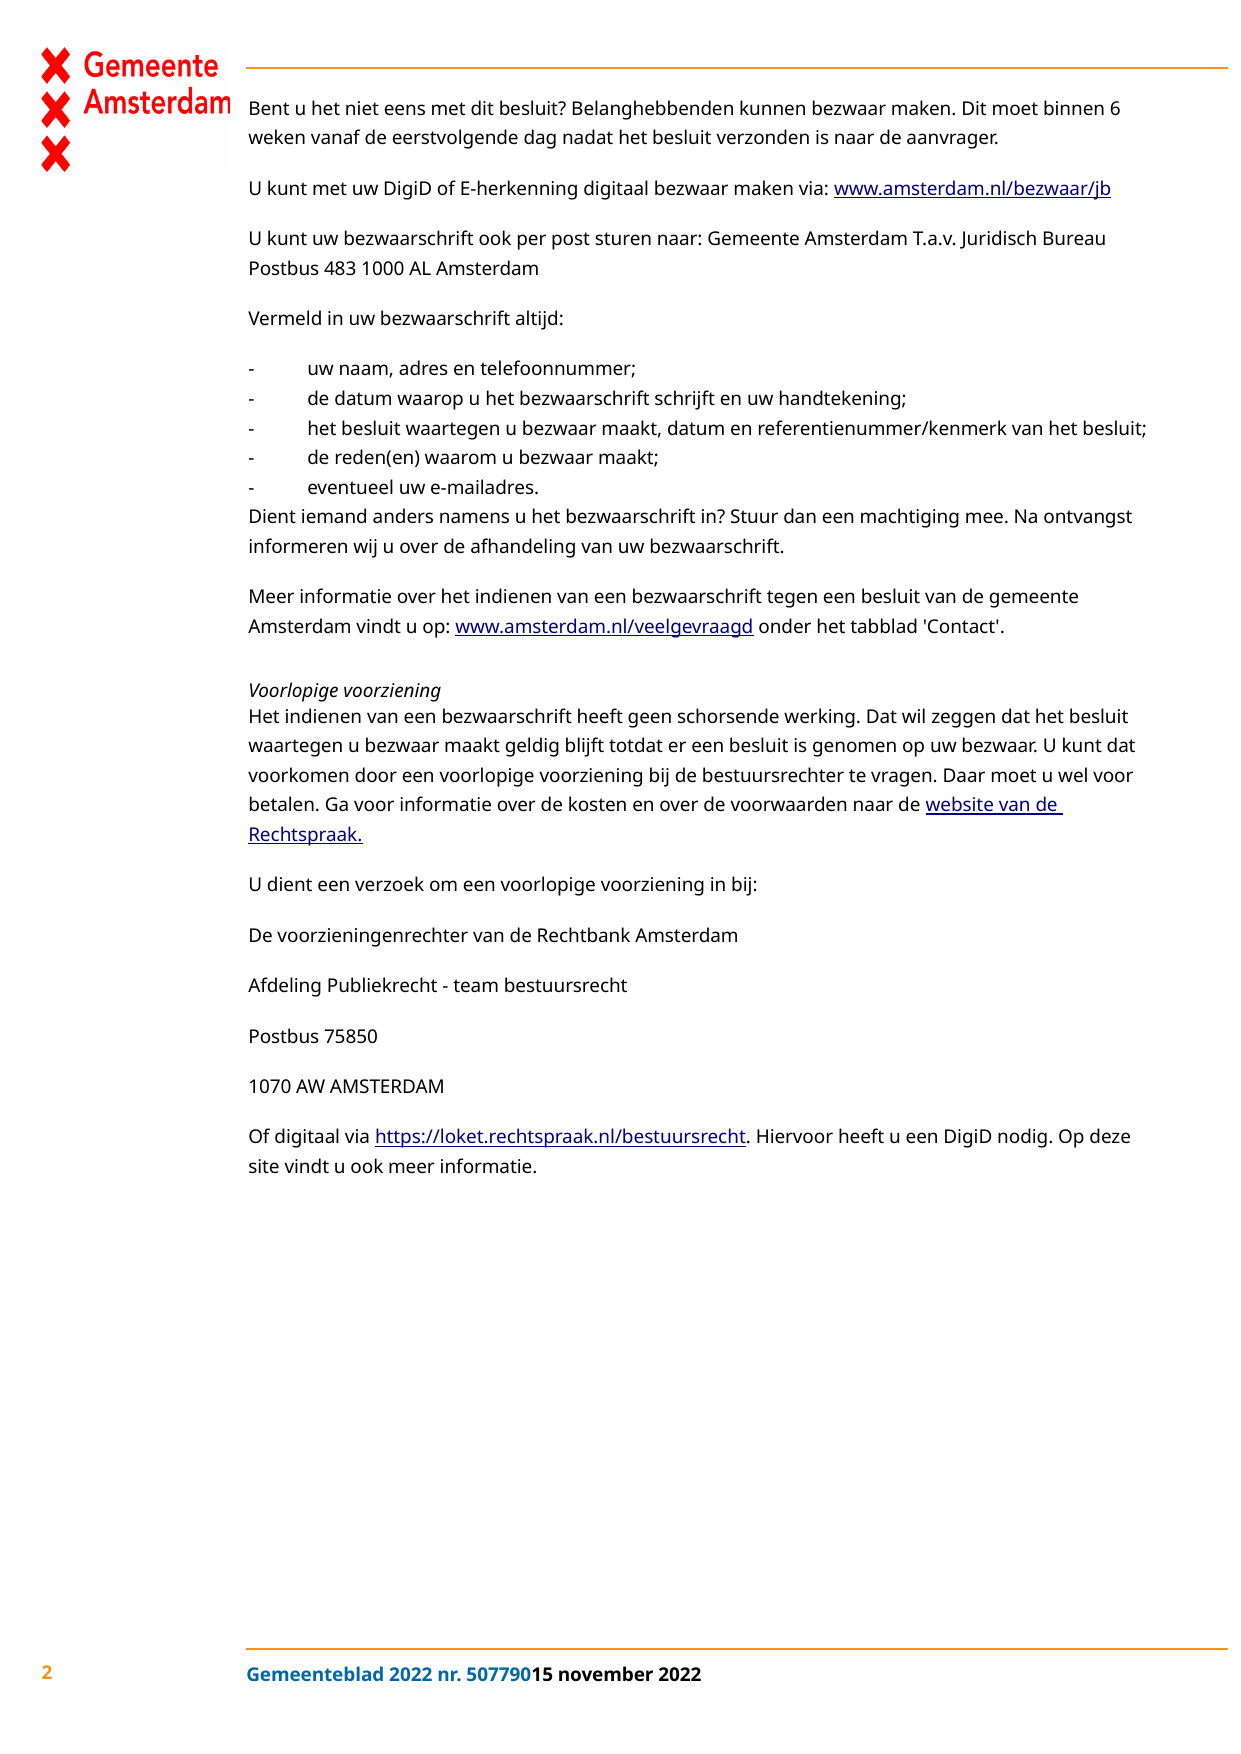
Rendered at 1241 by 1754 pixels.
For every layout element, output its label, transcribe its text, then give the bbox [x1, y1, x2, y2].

list eventueel uw e-mailadres. [248, 474, 1152, 500]
list de datum waarop u het bezwaarschrift schrijft en uw handtekening; [248, 385, 1152, 411]
text U kunt met uw DigiD of E-herkenning digitaal bezwaar maken via: www.amsterdam.nl/bezwaar/jb [248, 175, 1152, 201]
text Dient iemand anders namens u het bezwaarschrift in? Stuur dan een machtiging mee. Na ontvangst informeren wij u over de afhandeling van uw bezwaarschrift. [248, 503, 1152, 559]
text Meer informatie over het indienen van een bezwaarschrift tegen een besluit van de gemeente Amsterdam vindt u op: www.amsterdam.nl/veelgevraagd onder het tabblad 'Contact'. [248, 583, 1152, 639]
list uw naam, adres en telefoonnummer; [248, 356, 1152, 381]
text 1070 AW AMSTERDAM [248, 1073, 1152, 1099]
text Vermeld in uw bezwaarschrift altijd: [248, 305, 1152, 331]
text U kunt uw bezwaarschrift ook per post sturen naar: Gemeente Amsterdam T.a.v. Juridisch Bureau Postbus 483 1000 AL Amsterdam [248, 225, 1152, 281]
text Bent u het niet eens met dit besluit? Belanghebbenden kunnen bezwaar maken. Dit moet binnen 6 weken vanaf de eerstvolgende dag nadat het besluit verzonden is naar de aanvrager. [248, 95, 1152, 150]
text Of digitaal via https://loket.rechtspraak.nl/bestuursrecht. Hiervoor heeft u een DigiD nodig. Op deze site vindt u ook meer informatie. [248, 1124, 1152, 1179]
text De voorzieningenrechter van de Rechtbank Amsterdam [248, 922, 1152, 948]
text U dient een verzoek om een voorlopige voorziening in bij: [248, 872, 1152, 897]
text Afdeling Publiekrecht - team bestuursrecht [248, 972, 1152, 998]
text Voorlopige voorziening [248, 677, 1152, 703]
list de reden(en) waarom u bezwaar maakt; [248, 444, 1152, 470]
text Het indienen van een bezwaarschrift heeft geen schorsende werking. Dat wil zeggen dat het besluit waartegen u bezwaar maakt geldig blijft totdat er een besluit is genomen op uw bezwaar. U kunt dat voorkomen door een voorlopige voorziening bij de bestuursrechter te vragen. Daar moet u wel voor betalen. Ga voor informatie over de kosten en over de voorwaarden naar de website van de Rechtspraak. [248, 703, 1152, 847]
picture [41, 47, 231, 172]
text Postbus 75850 [248, 1023, 1152, 1048]
list het besluit waartegen u bezwaar maakt, datum en referentienummer/kenmerk van het besluit; [248, 415, 1152, 441]
